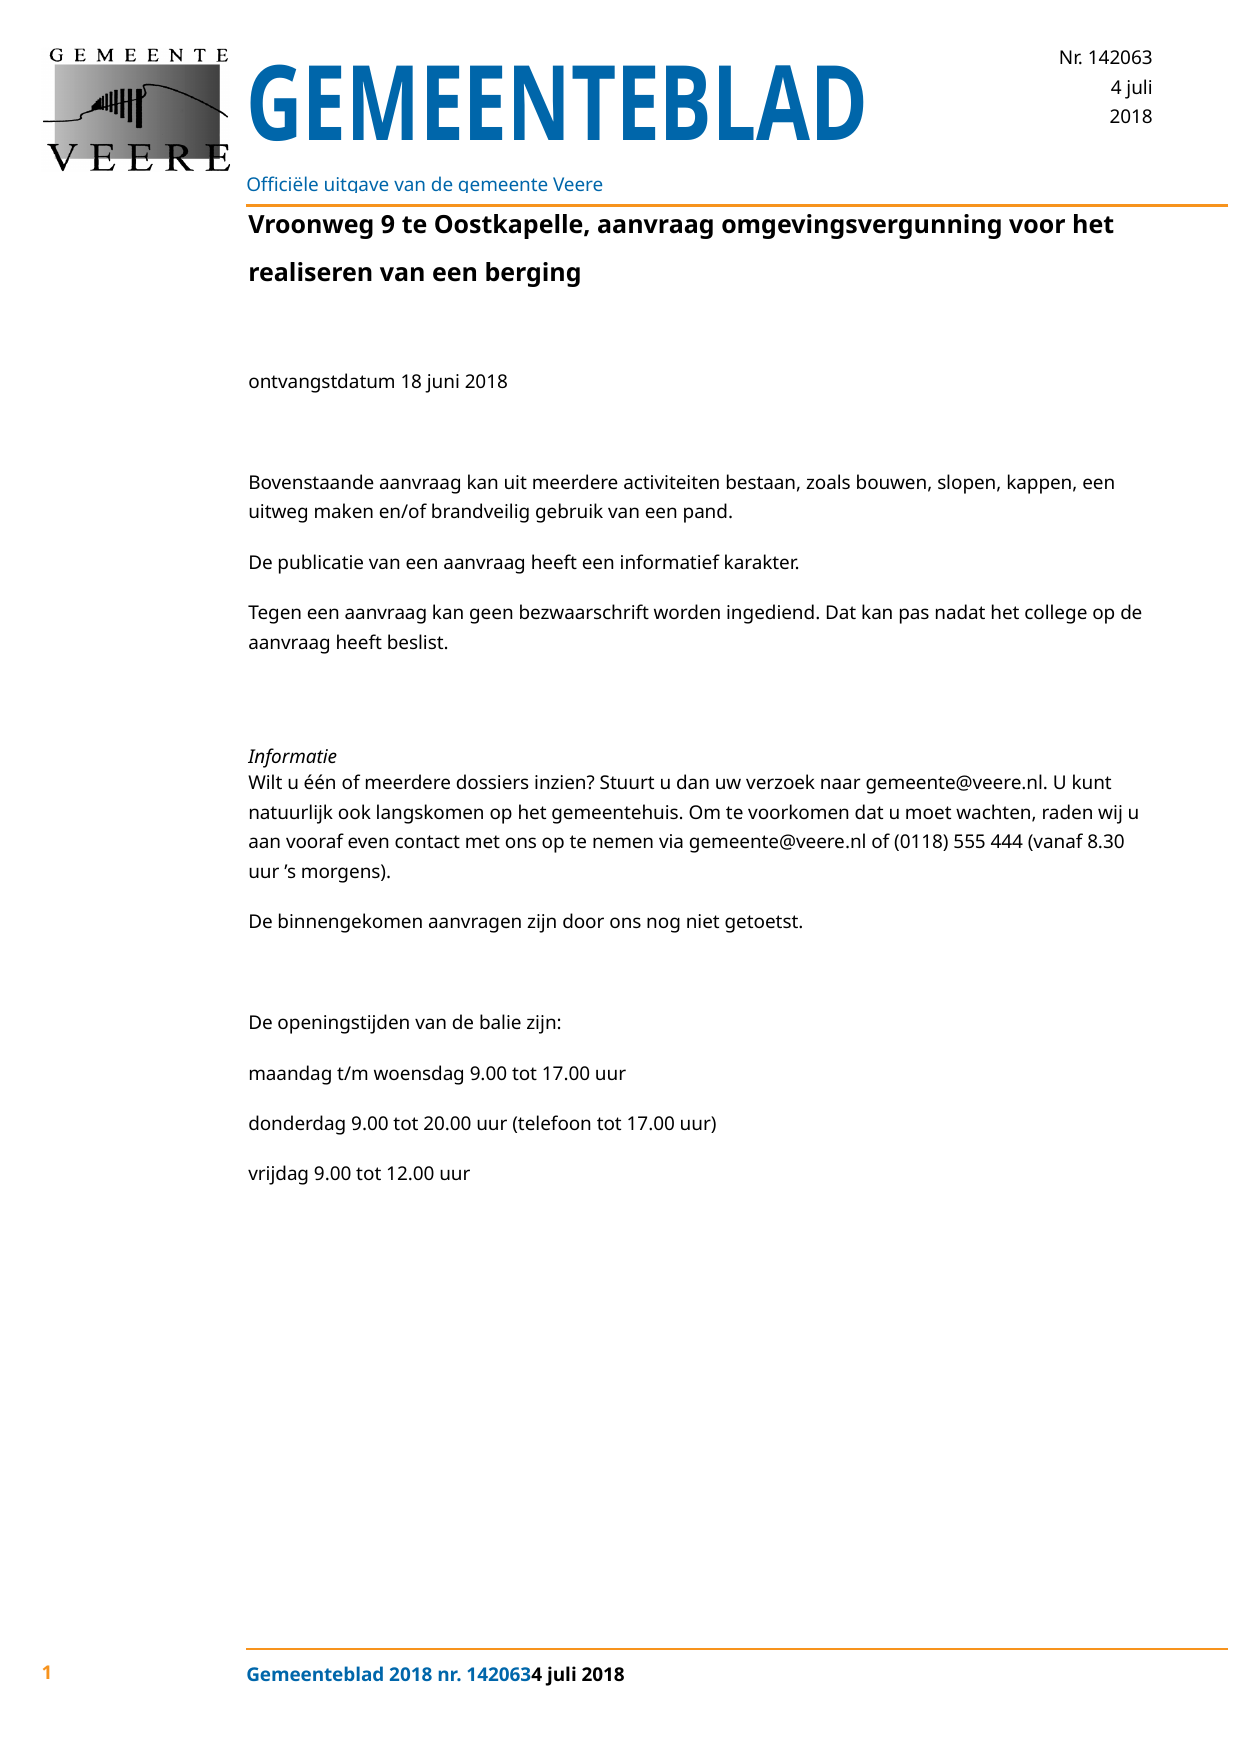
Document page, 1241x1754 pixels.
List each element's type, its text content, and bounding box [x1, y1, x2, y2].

text Tegen een aanvraag kan geen bezwaarschrift worden ingediend. Dat kan pas nadat het college op de aanvraag heeft beslist. [248, 599, 1152, 655]
text ontvangstdatum 18 juni 2018 [248, 368, 1152, 394]
text maandag t/m woensdag 9.00 tot 17.00 uur [248, 1060, 1152, 1085]
text Vroonweg 9 te Oostkapelle, aanvraag omgevingsvergunning voor het realiseren van een berging [248, 207, 1152, 288]
text De openingstijden van de balie zijn: [248, 1009, 1152, 1035]
picture [41, 47, 231, 172]
text Informatie [248, 743, 1152, 769]
text De publicatie van een aanvraag heeft een informatief karakter. [248, 549, 1152, 575]
text donderdag 9.00 tot 20.00 uur (telefoon tot 17.00 uur) [248, 1110, 1152, 1136]
text vrijdag 9.00 tot 12.00 uur [248, 1161, 1152, 1186]
text Bovenstaande aanvraag kan uit meerdere activiteiten bestaan, zoals bouwen, slopen, kappen, een uitweg maken en/of brandveilig gebruik van een pand. [248, 469, 1152, 524]
text De binnengekomen aanvragen zijn door ons nog niet getoetst. [248, 908, 1152, 934]
text Wilt u één of meerdere dossiers inzien? Stuurt u dan uw verzoek naar gemeente@veere.nl. U kunt natuurlijk ook langskomen op het gemeentehuis. Om te voorkomen dat u moet wachten, raden wij u aan vooraf even contact met ons op te nemen via gemeente@veere.nl of (0118) 555 444 (vanaf 8.30 uur ’s morgens). [248, 769, 1152, 884]
